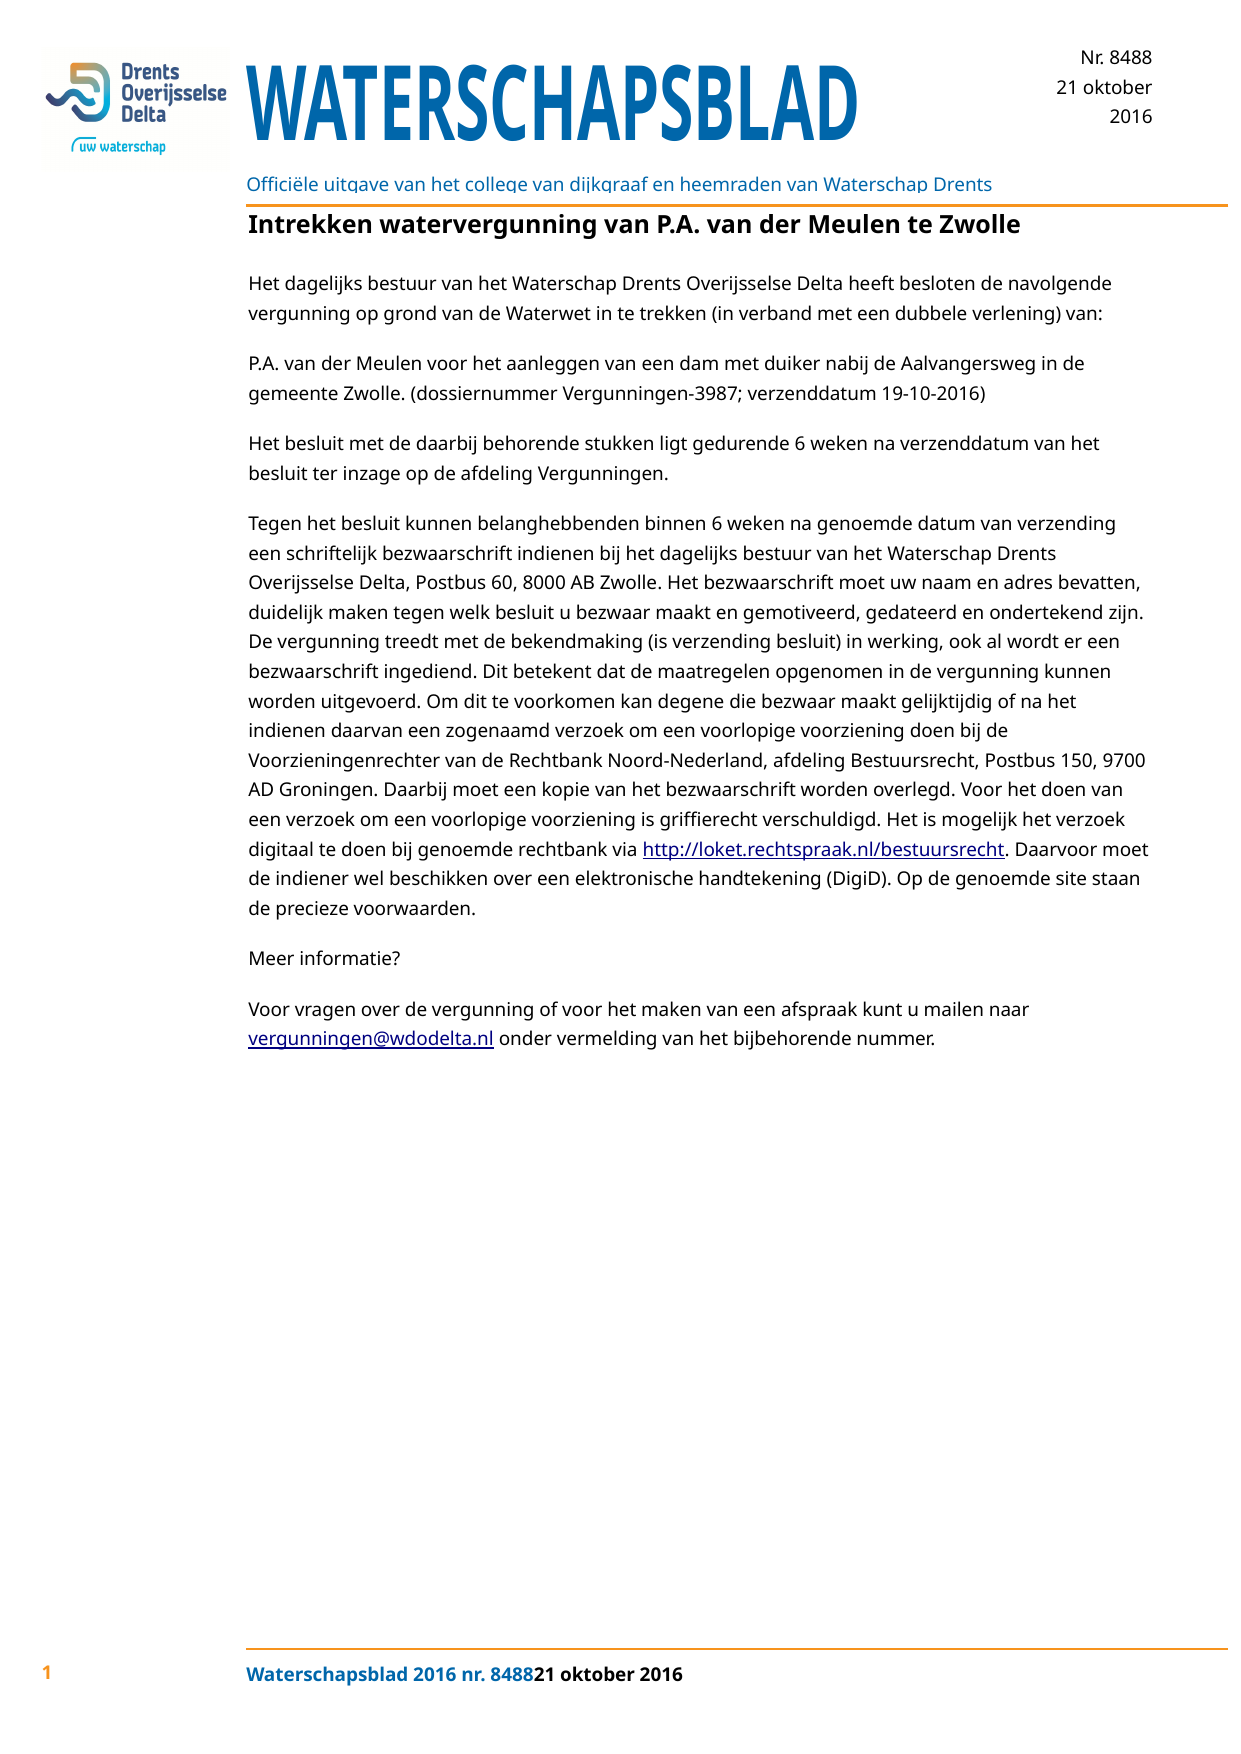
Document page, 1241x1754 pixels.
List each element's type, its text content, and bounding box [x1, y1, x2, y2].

text Voor vragen over de vergunning of voor het maken van een afspraak kunt u mailen naar vergunningen@wdodelta.nl onder vermelding van het bijbehorende nummer. [248, 996, 1152, 1051]
text P.A. van der Meulen voor het aanleggen van een dam met duiker nabij de Aalvangersweg in de gemeente Zwolle. (dossiernummer Vergunningen-3987; verzenddatum 19-10-2016) [248, 350, 1152, 406]
text Meer informatie? [248, 945, 1152, 971]
picture [41, 47, 231, 172]
text Tegen het besluit kunnen belanghebbenden binnen 6 weken na genoemde datum van verzending een schriftelijk bezwaarschrift indienen bij het dagelijks bestuur van het Waterschap Drents Overijsselse Delta, Postbus 60, 8000 AB Zwolle. Het bezwaarschrift moet uw naam en adres bevatten, duidelijk maken tegen welk besluit u bezwaar maakt en gemotiveerd, gedateerd en ondertekend zijn. De vergunning treedt met de bekendmaking (is verzending besluit) in werking, ook al wordt er een bezwaarschrift ingediend. Dit betekent dat de maatregelen opgenomen in de vergunning kunnen worden uitgevoerd. Om dit te voorkomen kan degene die bezwaar maakt gelijktijdig of na het indienen daarvan een zogenaamd verzoek om een voorlopige voorziening doen bij de Voorzieningenrechter van de Rechtbank Noord-Nederland, afdeling Bestuursrecht, Postbus 150, 9700 AD Groningen. Daarbij moet een kopie van het bezwaarschrift worden overlegd. Voor het doen van een verzoek om een voorlopige voorziening is griffierecht verschuldigd. Het is mogelijk het verzoek digitaal te doen bij genoemde rechtbank via http://loket.rechtspraak.nl/bestuursrecht. Daarvoor moet de indiener wel beschikken over een elektronische handtekening (DigiD). Op de genoemde site staan de precieze voorwaarden. [248, 510, 1152, 921]
text Het dagelijks bestuur van het Waterschap Drents Overijsselse Delta heeft besloten de navolgende vergunning op grond van de Waterwet in te trekken (in verband met een dubbele verlening) van: [248, 270, 1152, 326]
text Intrekken watervergunning van P.A. van der Meulen te Zwolle [248, 207, 1152, 241]
text Het besluit met de daarbij behorende stukken ligt gedurende 6 weken na verzenddatum van het besluit ter inzage op de afdeling Vergunningen. [248, 430, 1152, 486]
